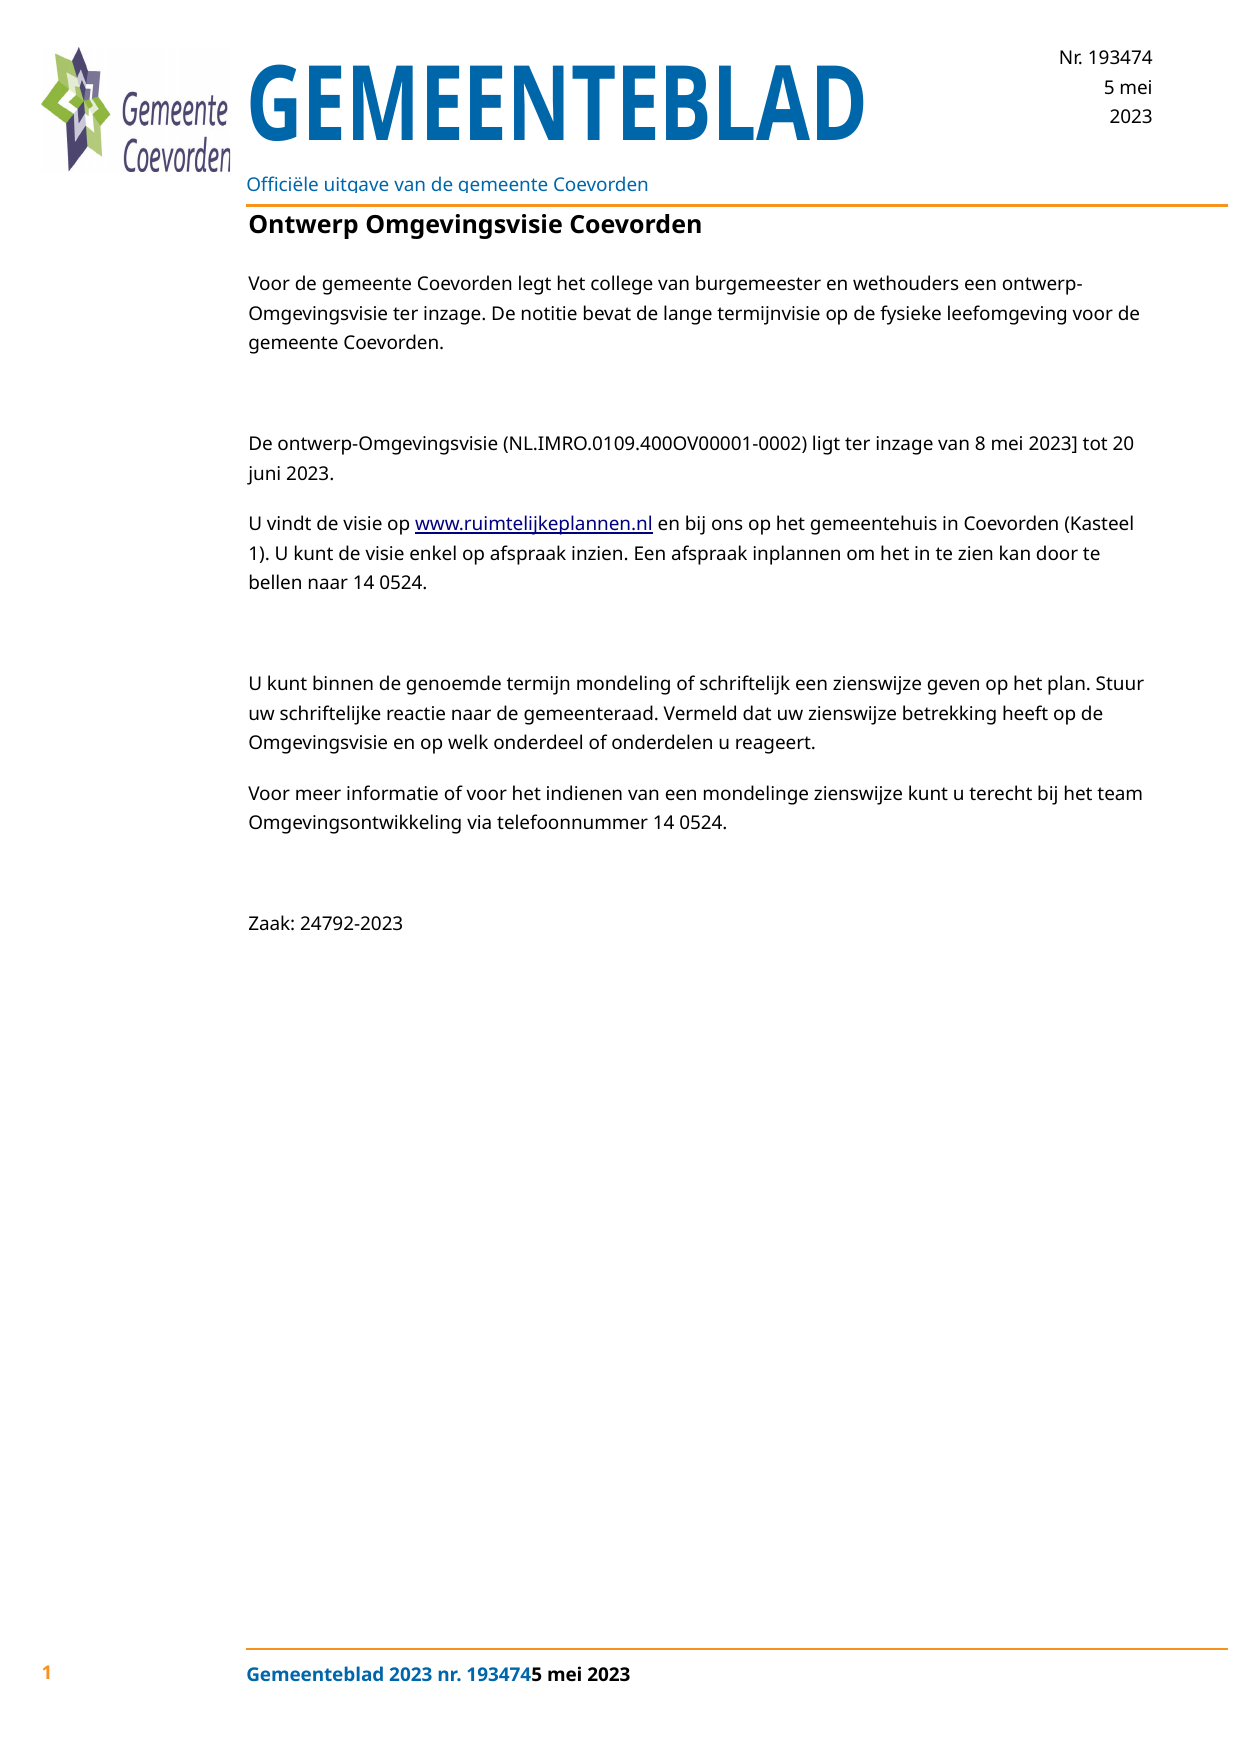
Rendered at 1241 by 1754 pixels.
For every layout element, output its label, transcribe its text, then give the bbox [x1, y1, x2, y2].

text Zaak: 24792-2023 [248, 910, 1152, 936]
text Ontwerp Omgevingsvisie Coevorden [248, 207, 1152, 241]
text Voor meer informatie of voor het indienen van een mondelinge zienswijze kunt u terecht bij het team Omgevingsontwikkeling via telefoonnummer 14 0524. [248, 780, 1152, 835]
text U vindt de visie op www.ruimtelijkeplannen.nl en bij ons op het gemeentehuis in Coevorden (Kasteel 1). U kunt de visie enkel op afspraak inzien. Een afspraak inplannen om het in te zien kan door te bellen naar 14 0524. [248, 510, 1152, 595]
text Voor de gemeente Coevorden legt het college van burgemeester en wethouders een ontwerp-Omgevingsvisie ter inzage. De notitie bevat de lange termijnvisie op de fysieke leefomgeving voor de gemeente Coevorden. [248, 270, 1152, 355]
text U kunt binnen de genoemde termijn mondeling of schriftelijk een zienswijze geven op het plan. Stuur uw schriftelijke reactie naar de gemeenteraad. Vermeld dat uw zienswijze betrekking heeft op de Omgevingsvisie en op welk onderdeel of onderdelen u reageert. [248, 670, 1152, 755]
picture [41, 47, 231, 172]
text De ontwerp-Omgevingsvisie (NL.IMRO.0109.400OV00001-0002) ligt ter inzage van 8 mei 2023] tot 20 juni 2023. [248, 430, 1152, 486]
